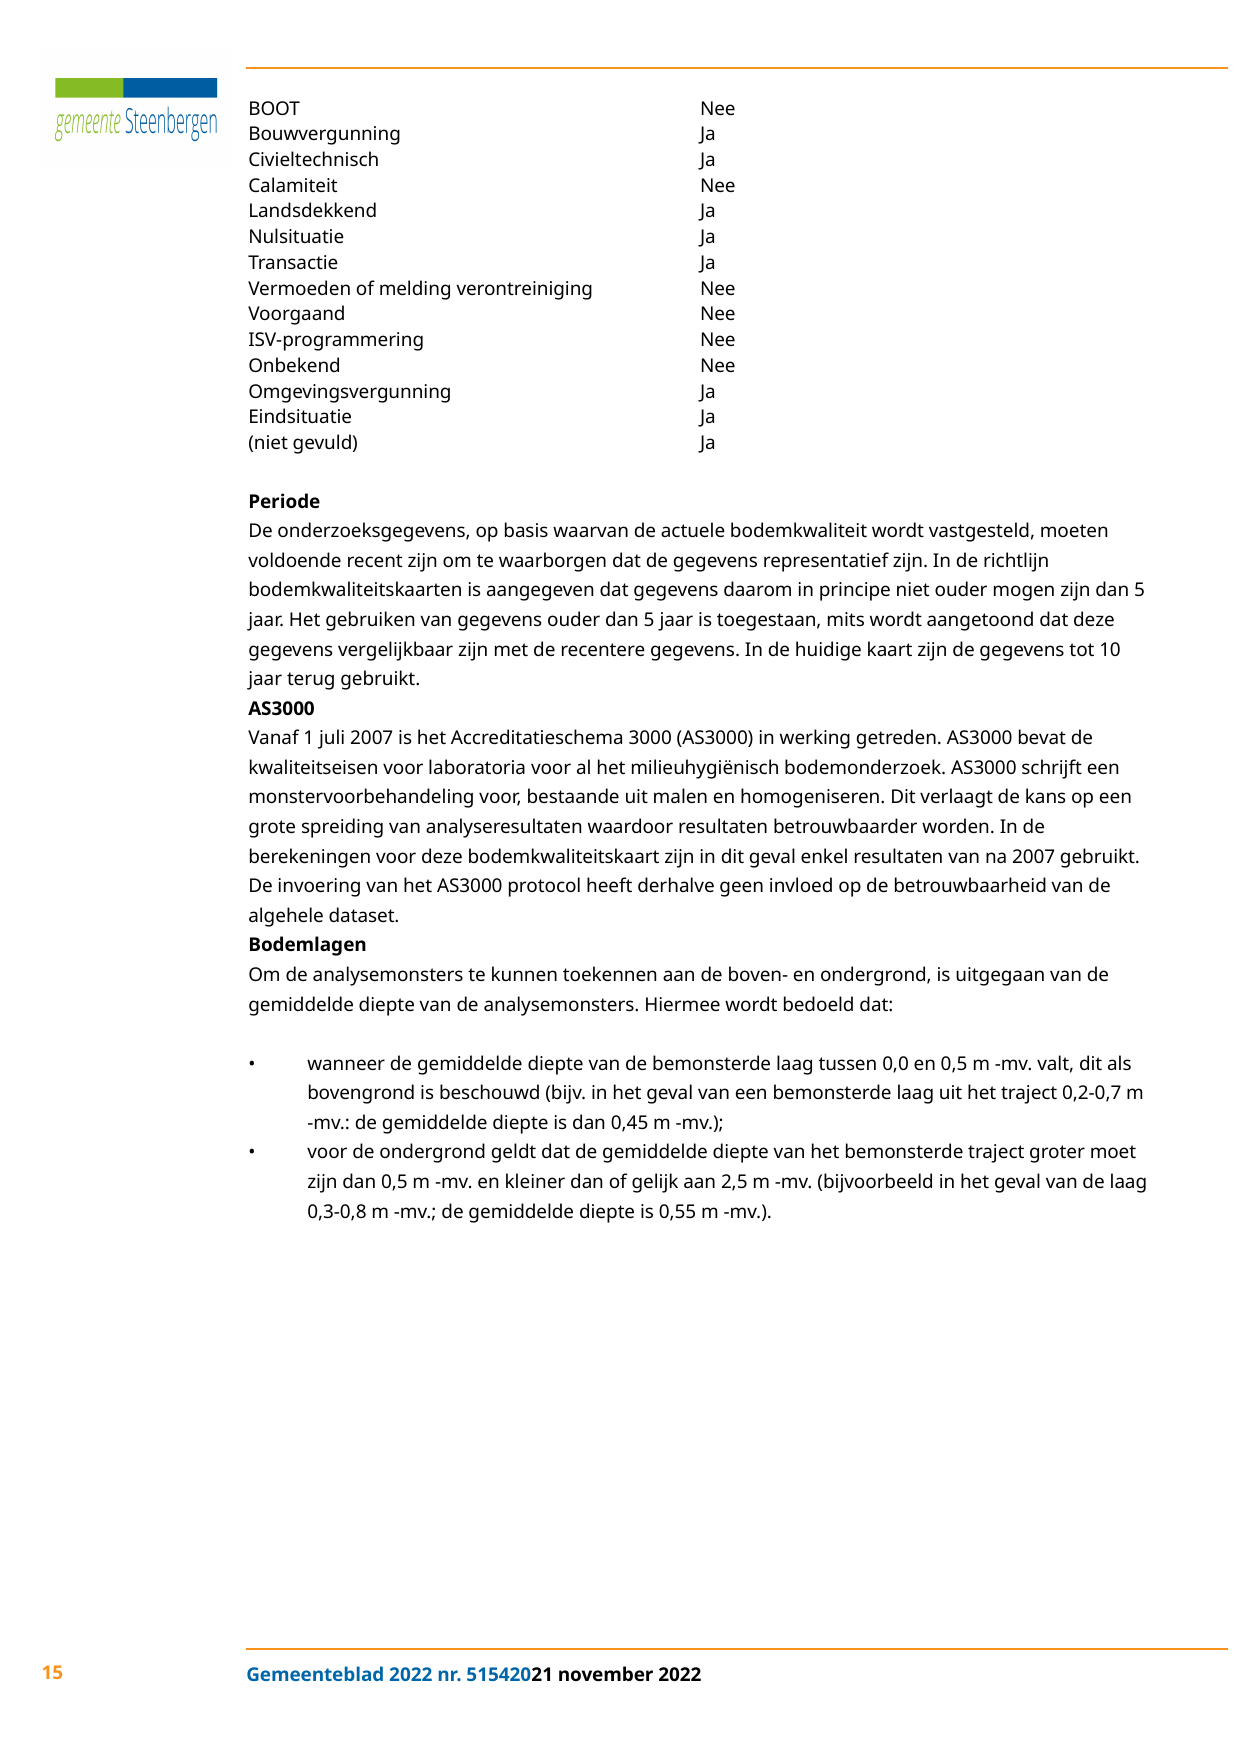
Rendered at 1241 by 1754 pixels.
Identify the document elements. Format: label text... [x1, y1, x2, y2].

table_cell (niet gevuld) [248, 429, 700, 455]
table_cell Ja [700, 224, 1152, 249]
list voor de ondergrond geldt dat de gemiddelde diepte van het bemonsterde traject groter moet zijn dan 0,5 m -mv. en kleiner dan of gelijk aan 2,5 m -mv. (bijvoorbeeld in het geval van de laag 0,3-0,8 m -mv.; de gemiddelde diepte is 0,55 m -mv.). [248, 1139, 1152, 1223]
text Om de analysemonsters te kunnen toekennen aan de boven- en ondergrond, is uitgegaan van de [248, 961, 1152, 987]
table_cell Bouwvergunning [248, 121, 700, 146]
text Periode [248, 488, 1152, 513]
table_cell Ja [700, 146, 1152, 172]
list wanneer de gemiddelde diepte van de bemonsterde laag tussen 0,0 en 0,5 m -mv. valt, dit als bovengrond is beschouwd (bijv. in het geval van een bemonsterde laag uit het traject 0,2-0,7 m -mv.: de gemiddelde diepte is dan 0,45 m -mv.); [248, 1050, 1152, 1135]
table_cell Omgevingsvergunning [248, 378, 700, 403]
table_cell Transactie [248, 249, 700, 275]
text Vanaf 1 juli 2007 is het Accreditatieschema 3000 (AS3000) in werking getreden. AS3000 bevat de kwaliteitseisen voor laboratoria voor al het milieuhygiënisch bodemonderzoek. AS3000 schrijft een monstervoorbehandeling voor, bestaande uit malen en homogeniseren. Dit verlaagt de kans op een grote spreiding van analyseresultaten waardoor resultaten betrouwbaarder worden. In de berekeningen voor deze bodemkwaliteitskaart zijn in dit geval enkel resultaten van na 2007 gebruikt. De invoering van het AS3000 protocol heeft derhalve geen invloed op de betrouwbaarheid van de algehele dataset. [248, 724, 1152, 928]
table_cell BOOT [248, 95, 700, 121]
table_cell Civieltechnisch [248, 146, 700, 172]
table_cell Ja [700, 121, 1152, 146]
table_cell Eindsituatie [248, 404, 700, 429]
table_cell Onbekend [248, 352, 700, 378]
table_cell Calamiteit [248, 172, 700, 198]
table_cell Nee [700, 172, 1152, 198]
table_cell Nee [700, 352, 1152, 378]
table_cell Landsdekkend [248, 198, 700, 223]
table_cell ISV-programmering [248, 326, 700, 352]
table_cell Nee [700, 275, 1152, 301]
text AS3000 [248, 695, 1152, 721]
text Bodemlagen [248, 932, 1152, 957]
text De onderzoeksgegevens, op basis waarvan de actuele bodemkwaliteit wordt vastgesteld, moeten voldoende recent zijn om te waarborgen dat de gegevens representatief zijn. In de richtlijn bodemkwaliteitskaarten is aangegeven dat gegevens daarom in principe niet ouder mogen zijn dan 5 jaar. Het gebruiken van gegevens ouder dan 5 jaar is toegestaan, mits wordt aangetoond dat deze gegevens vergelijkbaar zijn met de recentere gegevens. In de huidige kaart zijn de gegevens tot 10 jaar terug gebruikt. [248, 517, 1152, 691]
table_cell Ja [700, 198, 1152, 223]
text gemiddelde diepte van de analysemonsters. Hiermee wordt bedoeld dat: [248, 991, 1152, 1016]
table_cell Ja [700, 378, 1152, 403]
table_cell Ja [700, 404, 1152, 429]
table_cell Nee [700, 326, 1152, 352]
picture [41, 47, 231, 172]
table_cell Ja [700, 429, 1152, 455]
table_cell Nulsituatie [248, 224, 700, 249]
table_cell Nee [700, 301, 1152, 326]
table_cell Voorgaand [248, 301, 700, 326]
table_cell Nee [700, 95, 1152, 121]
table_cell Vermoeden of melding verontreiniging [248, 275, 700, 301]
table_cell Ja [700, 249, 1152, 275]
